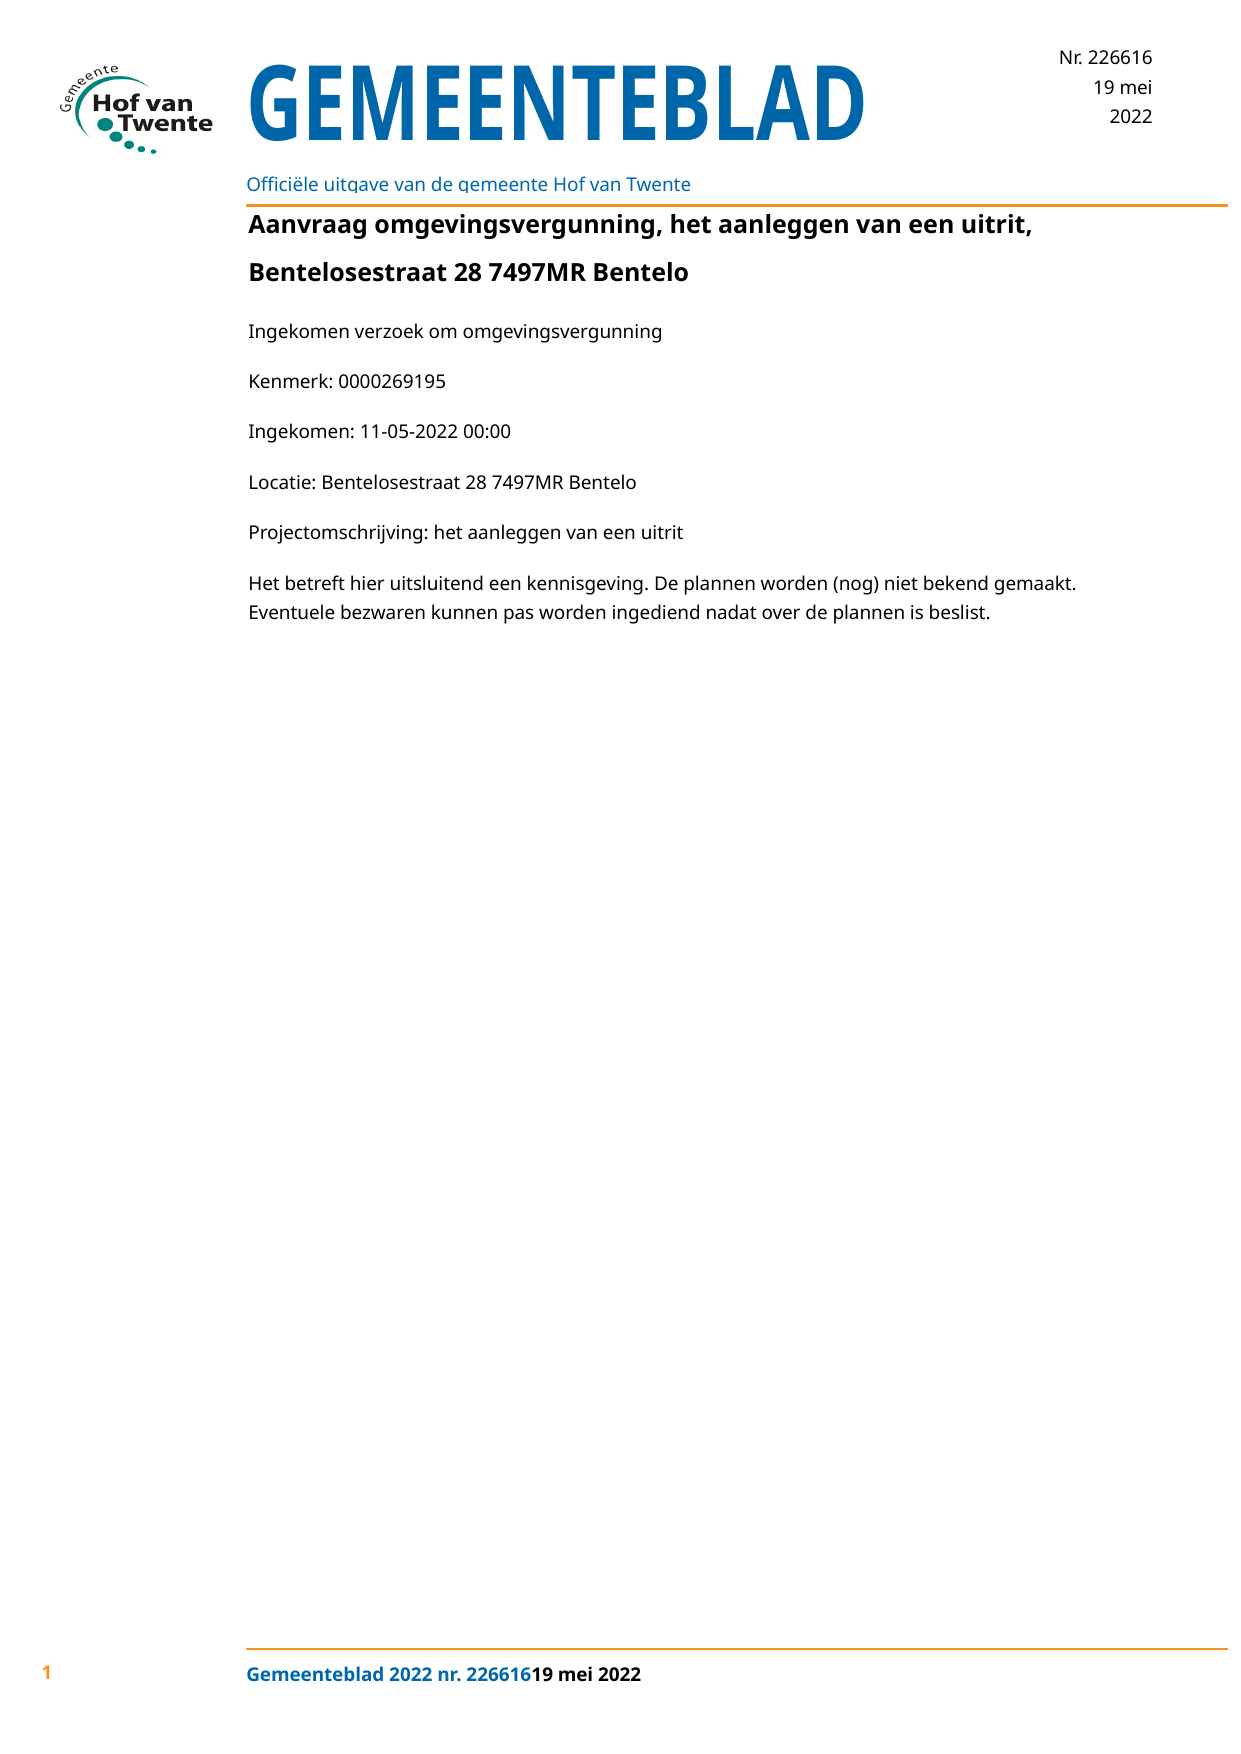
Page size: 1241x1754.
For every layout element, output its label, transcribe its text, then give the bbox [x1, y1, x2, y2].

text Ingekomen verzoek om omgevingsvergunning [248, 318, 1152, 344]
text Kenmerk: 0000269195 [248, 368, 1152, 394]
text Locatie: Bentelosestraat 28 7497MR Bentelo [248, 469, 1152, 495]
text Ingekomen: 11-05-2022 00:00 [248, 419, 1152, 444]
text Aanvraag omgevingsvergunning, het aanleggen van een uitrit, Bentelosestraat 28 7497MR Bentelo [248, 207, 1152, 288]
text Het betreft hier uitsluitend een kennisgeving. De plannen worden (nog) niet bekend gemaakt. Eventuele bezwaren kunnen pas worden ingediend nadat over de plannen is beslist. [248, 570, 1152, 625]
picture [41, 47, 231, 172]
text Projectomschrijving: het aanleggen van een uitrit [248, 519, 1152, 545]
